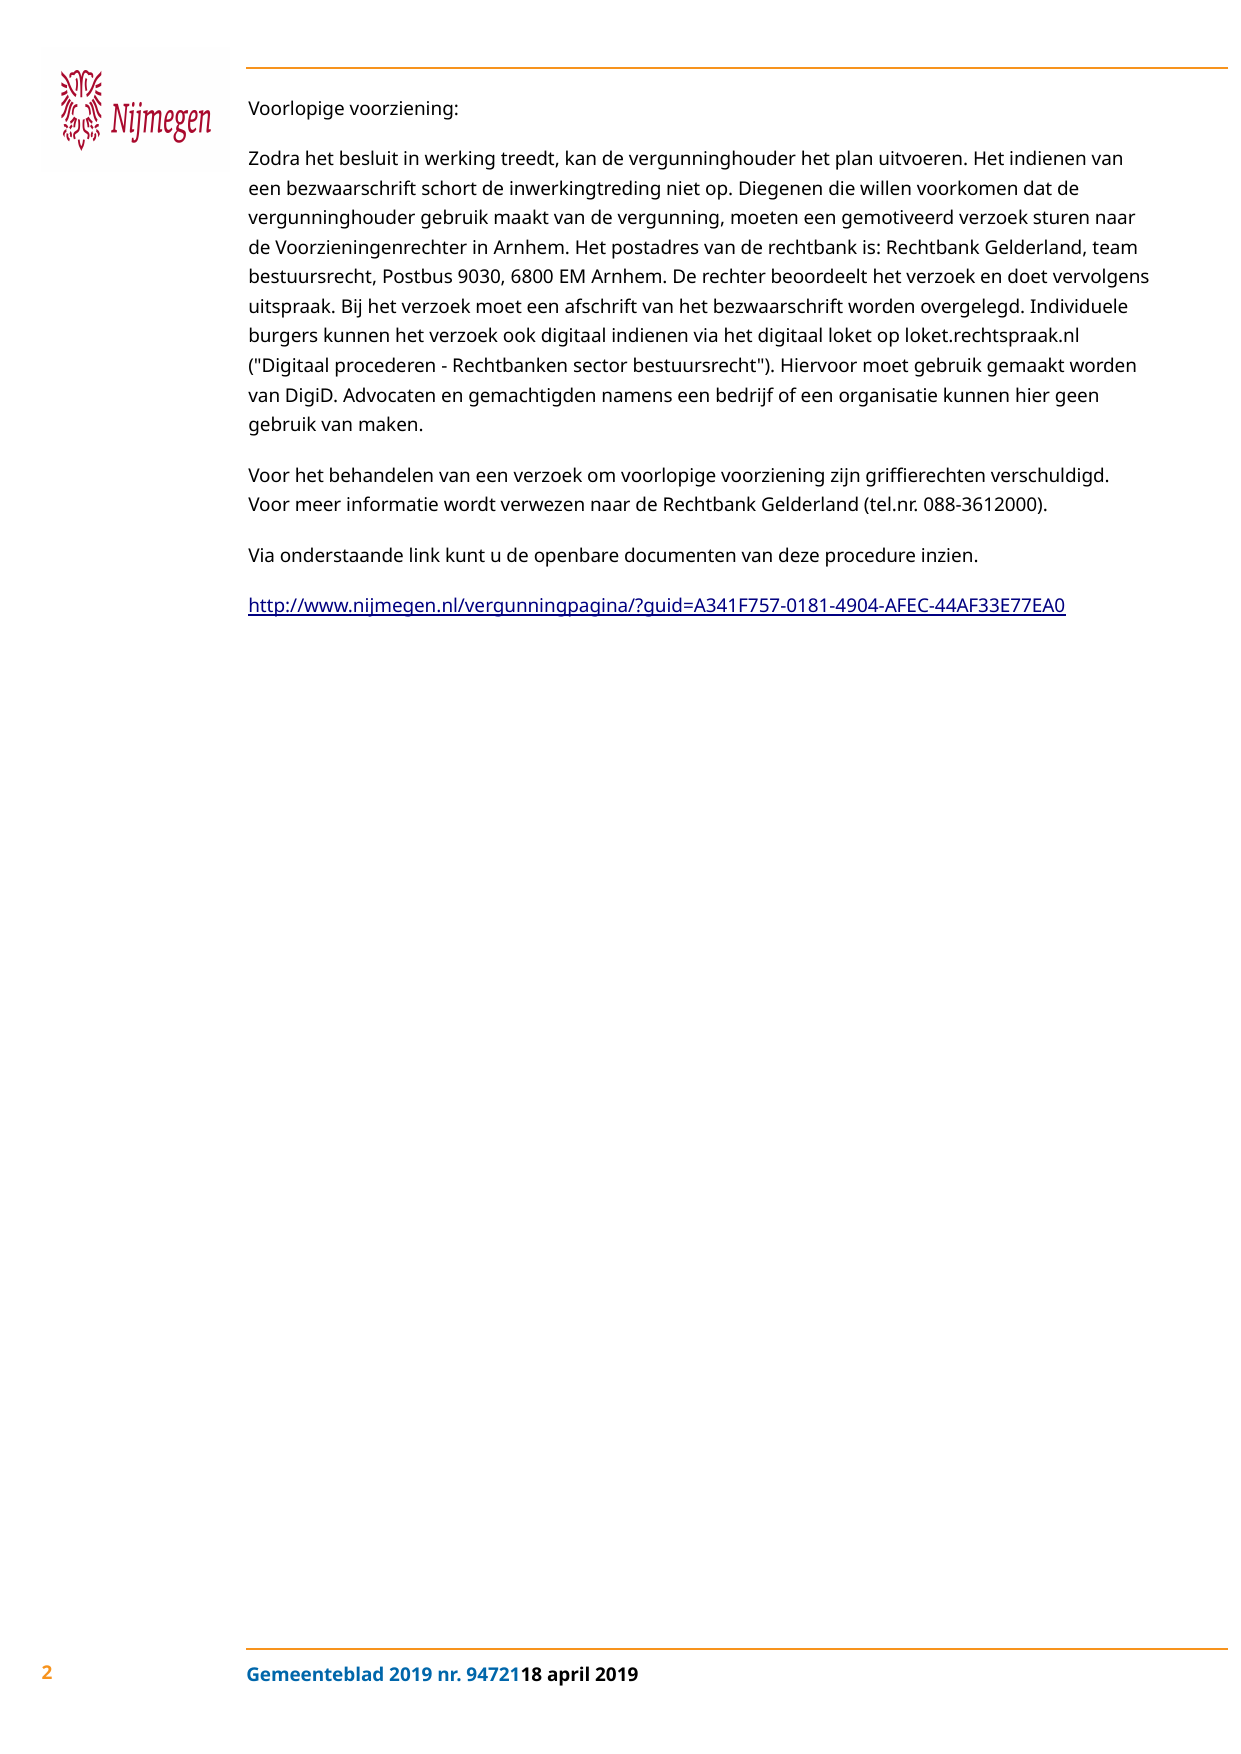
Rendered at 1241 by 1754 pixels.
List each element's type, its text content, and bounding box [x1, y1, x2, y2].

text Zodra het besluit in werking treedt, kan de vergunninghouder het plan uitvoeren. Het indienen van een bezwaarschrift schort de inwerkingtreding niet op. Diegenen die willen voorkomen dat de vergunninghouder gebruik maakt van de vergunning, moeten een gemotiveerd verzoek sturen naar de Voorzieningenrechter in Arnhem. Het postadres van de rechtbank is: Rechtbank Gelderland, team bestuursrecht, Postbus 9030, 6800 EM Arnhem. De rechter beoordeelt het verzoek en doet vervolgens uitspraak. Bij het verzoek moet een afschrift van het bezwaarschrift worden overgelegd. Individuele burgers kunnen het verzoek ook digitaal indienen via het digitaal loket op loket.rechtspraak.nl ("Digitaal procederen - Rechtbanken sector bestuursrecht"). Hiervoor moet gebruik gemaakt worden van DigiD. Advocaten en gemachtigden namens een bedrijf of een organisatie kunnen hier geen gebruik van maken. [248, 145, 1152, 437]
text Via onderstaande link kunt u de openbare documenten van deze procedure inzien. [248, 542, 1152, 568]
text http://www.nijmegen.nl/vergunningpagina/?guid=A341F757-0181-4904-AFEC-44AF33E77EA0 [248, 592, 1152, 618]
picture [41, 47, 231, 172]
text Voor het behandelen van een verzoek om voorlopige voorziening zijn griffierechten verschuldigd. Voor meer informatie wordt verwezen naar de Rechtbank Gelderland (tel.nr. 088-3612000). [248, 462, 1152, 517]
text Voorlopige voorziening: [248, 95, 1152, 121]
